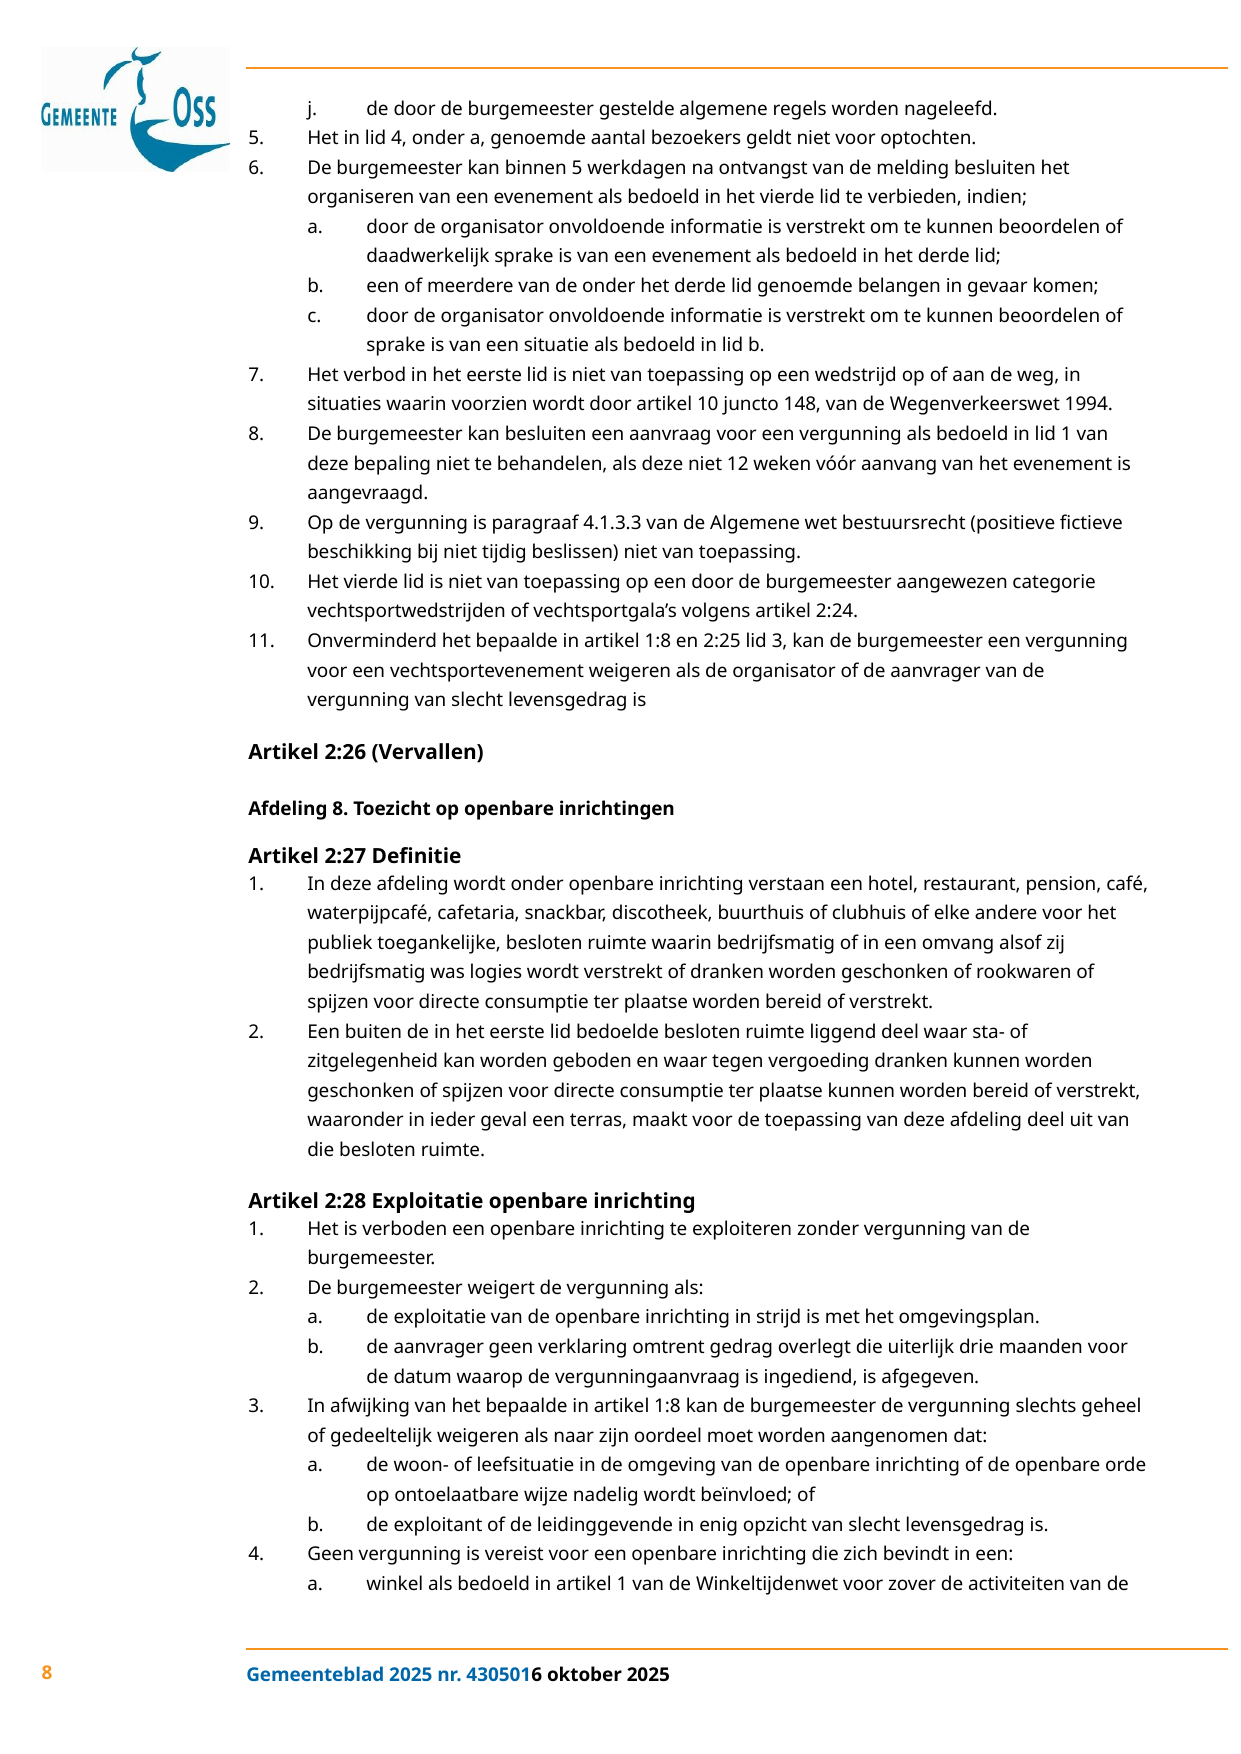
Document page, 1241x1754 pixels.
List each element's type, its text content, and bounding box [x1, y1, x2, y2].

list De burgemeester weigert de vergunning als: [248, 1274, 1152, 1300]
list De burgemeester kan binnen 5 werkdagen na ontvangst van de melding besluiten het organiseren van een evenement als bedoeld in het vierde lid te verbieden, indien; [248, 154, 1152, 209]
list door de organisator onvoldoende informatie is verstrekt om te kunnen beoordelen of sprake is van een situatie als bedoeld in lid b. [307, 302, 1152, 357]
list de exploitatie van de openbare inrichting in strijd is met het omgevingsplan. [307, 1304, 1152, 1329]
text Artikel 2:26 (Vervallen) [248, 737, 1152, 765]
list Het in lid 4, onder a, genoemde aantal bezoekers geldt niet voor optochten. [248, 124, 1152, 150]
list De burgemeester kan besluiten een aanvraag voor een vergunning als bedoeld in lid 1 van deze bepaling niet te behandelen, als deze niet 12 weken vóór aanvang van het evenement is aangevraagd. [248, 420, 1152, 505]
list Onverminderd het bepaalde in artikel 1:8 en 2:25 lid 3, kan de burgemeester een vergunning voor een vechtsportevenement weigeren als de organisator of de aanvrager van de vergunning van slecht levensgedrag is [248, 627, 1152, 712]
list winkel als bedoeld in artikel 1 van de Winkeltijdenwet voor zover de activiteiten van de [307, 1570, 1152, 1596]
list In deze afdeling wordt onder openbare inrichting verstaan een hotel, restaurant, pension, café, waterpijpcafé, cafetaria, snackbar, discotheek, buurthuis of clubhuis of elke andere voor het publiek toegankelijke, besloten ruimte waarin bedrijfsmatig of in een omvang alsof zij bedrijfsmatig was logies wordt verstrekt of dranken worden geschonken of rookwaren of spijzen voor directe consumptie ter plaatse worden bereid of verstrekt. [248, 870, 1152, 1014]
list de woon- of leefsituatie in de omgeving van de openbare inrichting of de openbare orde op ontoelaatbare wijze nadelig wordt beïnvloed; of [307, 1452, 1152, 1507]
list de exploitant of de leidinggevende in enig opzicht van slecht levensgedrag is. [307, 1511, 1152, 1537]
list de door de burgemeester gestelde algemene regels worden nageleefd. [307, 95, 1152, 121]
picture [41, 47, 231, 172]
list Geen vergunning is vereist voor een openbare inrichting die zich bevindt in een: [248, 1540, 1152, 1566]
list Het vierde lid is niet van toepassing op een door de burgemeester aangewezen categorie vechtsportwedstrijden of vechtsportgala’s volgens artikel 2:24. [248, 568, 1152, 623]
list Het is verboden een openbare inrichting te exploiteren zonder vergunning van de burgemeester. [248, 1215, 1152, 1270]
list een of meerdere van de onder het derde lid genoemde belangen in gevaar komen; [307, 272, 1152, 298]
list Op de vergunning is paragraaf 4.1.3.3 van de Algemene wet bestuursrecht (positieve fictieve beschikking bij niet tijdig beslissen) niet van toepassing. [248, 509, 1152, 564]
list In afwijking van het bepaalde in artikel 1:8 kan de burgemeester de vergunning slechts geheel of gedeeltelijk weigeren als naar zijn oordeel moet worden aangenomen dat: [248, 1392, 1152, 1448]
list Het verbod in het eerste lid is niet van toepassing op een wedstrijd op of aan de weg, in situaties waarin voorzien wordt door artikel 10 juncto 148, van de Wegenverkeerswet 1994. [248, 361, 1152, 416]
list de aanvrager geen verklaring omtrent gedrag overlegt die uiterlijk drie maanden voor de datum waarop de vergunningaanvraag is ingediend, is afgegeven. [307, 1333, 1152, 1389]
text Artikel 2:28 Exploitatie openbare inrichting [248, 1187, 1152, 1215]
text Artikel 2:27 Definitie [248, 841, 1152, 870]
list Een buiten de in het eerste lid bedoelde besloten ruimte liggend deel waar sta- of zitgelegenheid kan worden geboden en waar tegen vergoeding dranken kunnen worden geschonken of spijzen voor directe consumptie ter plaatse kunnen worden bereid of verstrekt, waaronder in ieder geval een terras, maakt voor de toepassing van deze afdeling deel uit van die besloten ruimte. [248, 1018, 1152, 1162]
list door de organisator onvoldoende informatie is verstrekt om te kunnen beoordelen of daadwerkelijk sprake is van een evenement als bedoeld in het derde lid; [307, 213, 1152, 268]
text Afdeling 8. Toezicht op openbare inrichtingen [248, 795, 1152, 821]
